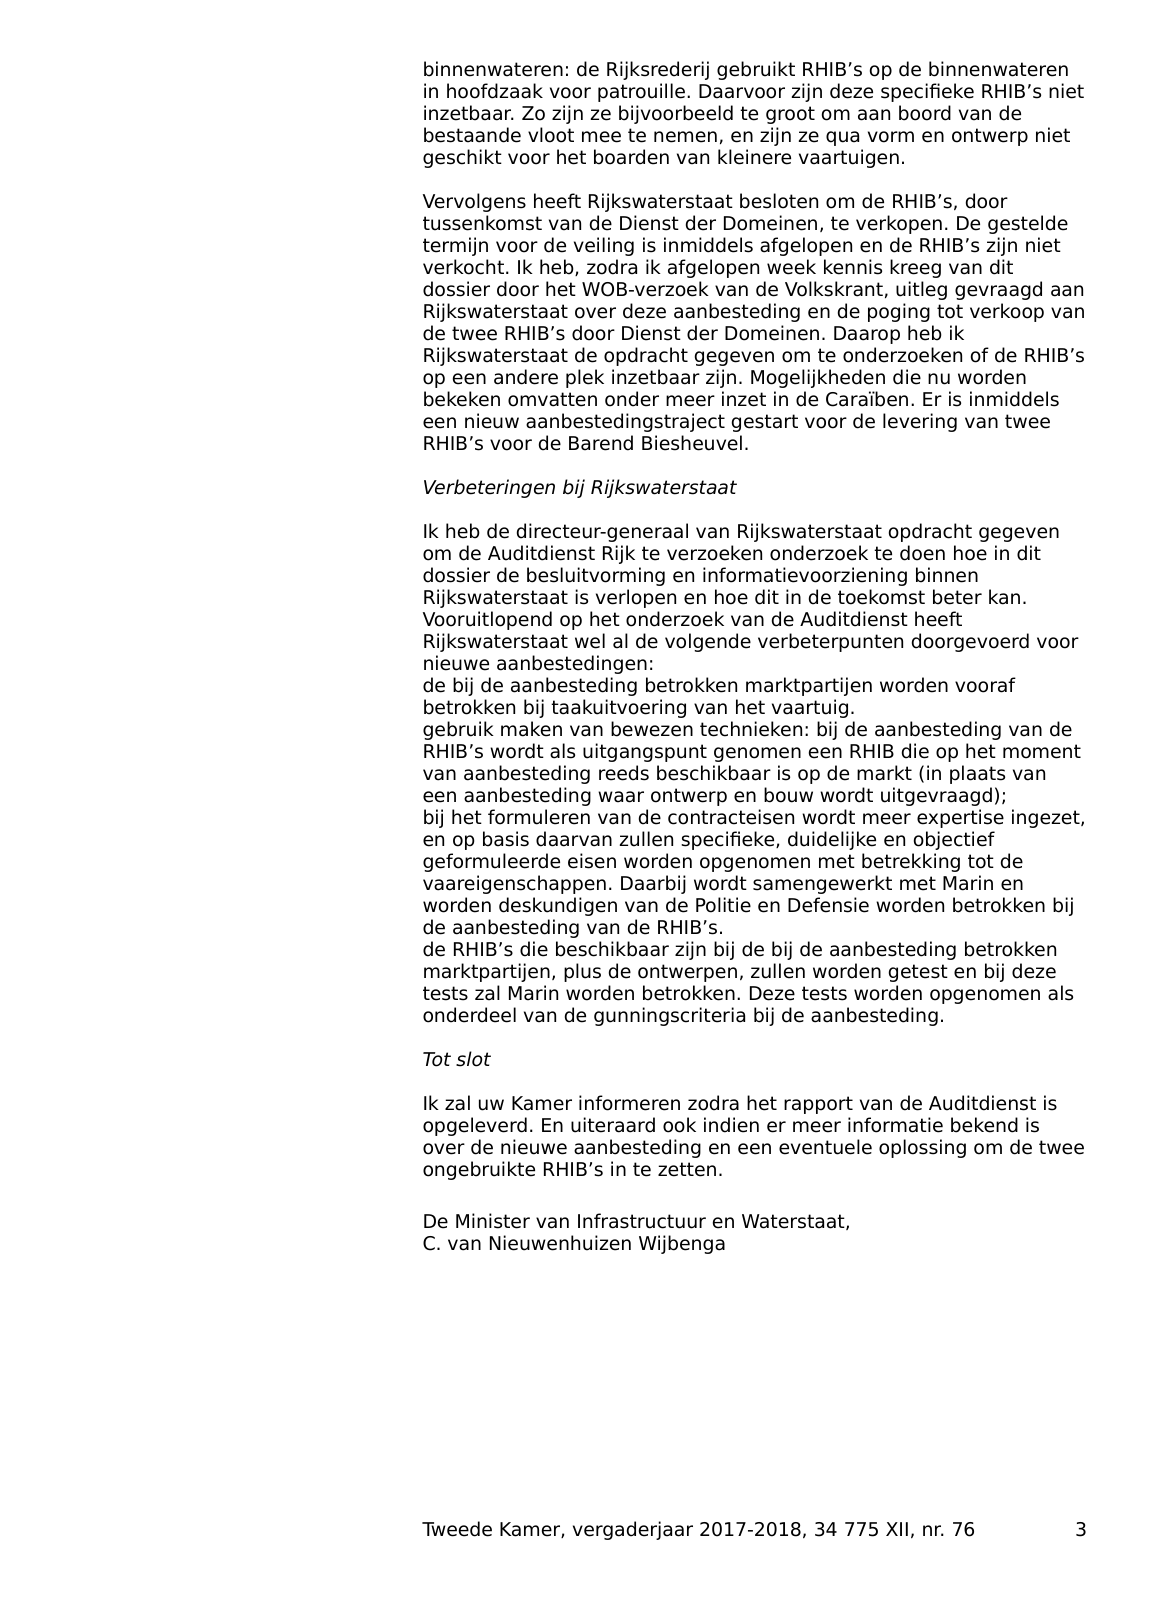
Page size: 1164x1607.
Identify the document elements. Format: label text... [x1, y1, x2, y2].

text de RHIB’s die beschikbaar zijn bij de bij de aanbesteding betrokken marktpartijen, plus de ontwerpen, zullen worden getest en bij deze tests zal Marin worden betrokken. Deze tests worden opgenomen als onderdeel van de gunningscriteria bij de aanbesteding. [422, 939, 1087, 1027]
text De Minister van Infrastructuur en Waterstaat, C. van Nieuwenhuizen Wijbenga [422, 1211, 1087, 1255]
text gebruik maken van bewezen technieken: bij de aanbesteding van de RHIB’s wordt als uitgangspunt genomen een RHIB die op het moment van aanbesteding reeds beschikbaar is op de markt (in plaats van een aanbesteding waar ontwerp en bouw wordt uitgevraagd); [422, 719, 1087, 807]
text bij het formuleren van de contracteisen wordt meer expertise ingezet, en op basis daarvan zullen specifieke, duidelijke en objectief geformuleerde eisen worden opgenomen met betrekking tot de vaareigenschappen. Daarbij wordt samengewerkt met Marin en worden deskundigen van de Politie en Defensie worden betrokken bij de aanbesteding van de RHIB’s. [422, 807, 1087, 939]
text Ik heb de directeur-generaal van Rijkswaterstaat opdracht gegeven om de Auditdienst Rijk te verzoeken onderzoek te doen hoe in dit dossier de besluitvorming en informatievoorziening binnen Rijkswaterstaat is verlopen en hoe dit in de toekomst beter kan. [422, 521, 1087, 609]
text Vervolgens heeft Rijkswaterstaat besloten om de RHIB’s, door tussenkomst van de Dienst der Domeinen, te verkopen. De gestelde termijn voor de veiling is inmiddels afgelopen en de RHIB’s zijn niet verkocht. Ik heb, zodra ik afgelopen week kennis kreeg van dit dossier door het WOB-verzoek van de Volkskrant, uitleg gevraagd aan Rijkswaterstaat over deze aanbesteding en de poging tot verkoop van de twee RHIB’s door Dienst der Domeinen. Daarop heb ik Rijkswaterstaat de opdracht gegeven om te onderzoeken of de RHIB’s op een andere plek inzetbaar zijn. Mogelijkheden die nu worden bekeken omvatten onder meer inzet in de Caraïben. Er is inmiddels een nieuw aanbestedingstraject gestart voor de levering van twee RHIB’s voor de Barend Biesheuvel. [422, 191, 1087, 455]
text Vooruitlopend op het onderzoek van de Auditdienst heeft Rijkswaterstaat wel al de volgende verbeterpunten doorgevoerd voor nieuwe aanbestedingen: [422, 609, 1087, 675]
text Ik zal uw Kamer informeren zodra het rapport van de Auditdienst is opgeleverd. En uiteraard ook indien er meer informatie bekend is over de nieuwe aanbesteding en een eventuele oplossing om de twee ongebruikte RHIB’s in te zetten. [422, 1093, 1087, 1181]
text binnenwateren: de Rijksrederij gebruikt RHIB’s op de binnenwateren in hoofdzaak voor patrouille. Daarvoor zijn deze specifieke RHIB’s niet inzetbaar. Zo zijn ze bijvoorbeeld te groot om aan boord van de bestaande vloot mee te nemen, en zijn ze qua vorm en ontwerp niet geschikt voor het boarden van kleinere vaartuigen. [422, 59, 1087, 169]
text de bij de aanbesteding betrokken marktpartijen worden vooraf betrokken bij taakuitvoering van het vaartuig. [422, 675, 1087, 719]
subtitle Tot slot [422, 1049, 1087, 1071]
subtitle Verbeteringen bij Rijkswaterstaat [422, 477, 1087, 499]
